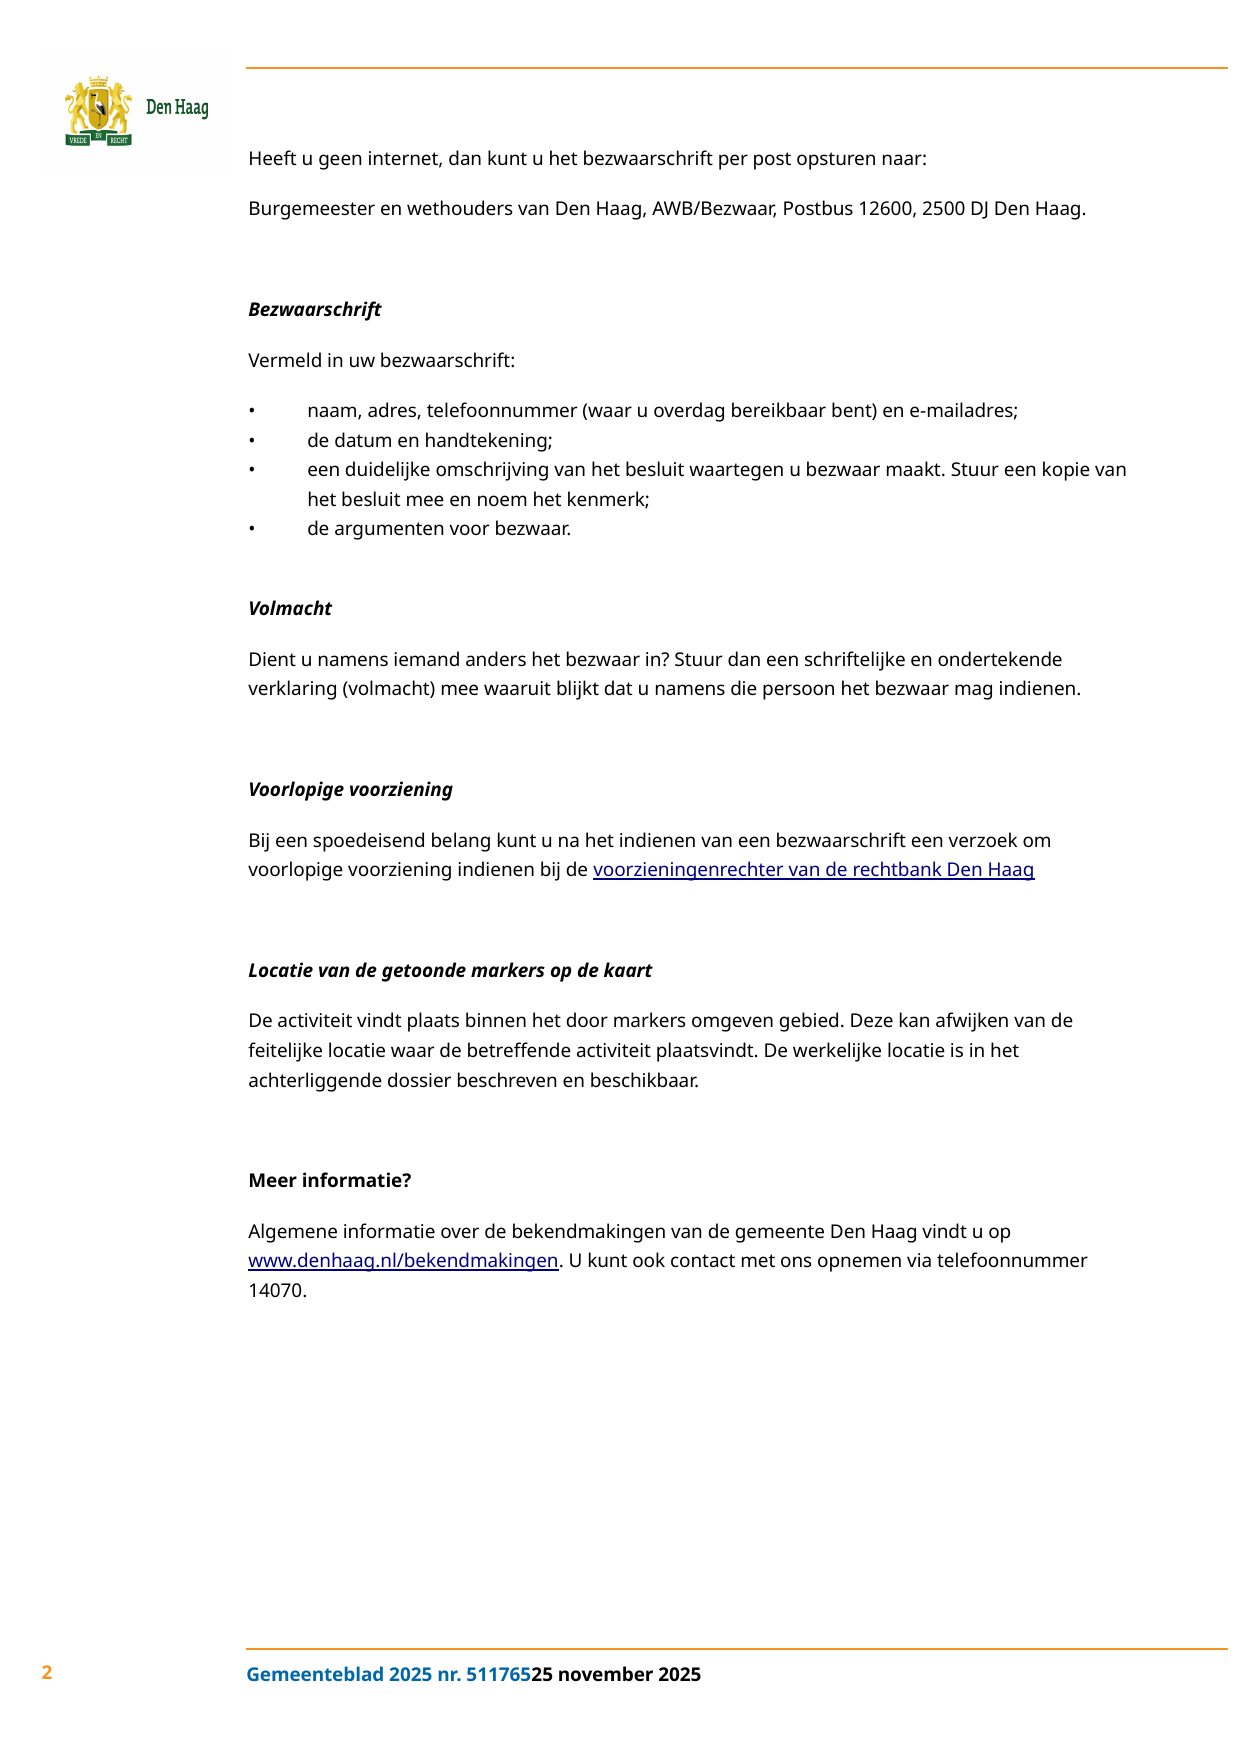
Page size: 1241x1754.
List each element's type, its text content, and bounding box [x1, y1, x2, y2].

text De activiteit vindt plaats binnen het door markers omgeven gebied. Deze kan afwijken van de feitelijke locatie waar de betreffende activiteit plaatsvindt. De werkelijke locatie is in het achterliggende dossier beschreven en beschikbaar. [248, 1008, 1152, 1093]
list de argumenten voor bezwaar. [248, 516, 1152, 541]
picture [41, 47, 231, 172]
text Bezwaarschrift [248, 296, 1152, 322]
text Heeft u geen internet, dan kunt u het bezwaarschrift per post opsturen naar: [248, 145, 1152, 171]
text Algemene informatie over de bekendmakingen van de gemeente Den Haag vindt u op www.denhaag.nl/bekendmakingen. U kunt ook contact met ons opnemen via telefoonnummer 14070. [248, 1218, 1152, 1303]
text Dient u namens iemand anders het bezwaar in? Stuur dan een schriftelijke en ondertekende verklaring (volmacht) mee waaruit blijkt dat u namens die persoon het bezwaar mag indienen. [248, 646, 1152, 701]
text Meer informatie? [248, 1168, 1152, 1193]
text Bij een spoedeisend belang kunt u na het indienen van een bezwaarschrift een verzoek om voorlopige voorziening indienen bij de voorzieningenrechter van de rechtbank Den Haag [248, 827, 1152, 882]
text Volmacht [248, 596, 1152, 621]
text Locatie van de getoonde markers op de kaart [248, 957, 1152, 983]
text Voorlopige voorziening [248, 776, 1152, 802]
list een duidelijke omschrijving van het besluit waartegen u bezwaar maakt. Stuur een kopie van het besluit mee en noem het kenmerk; [248, 456, 1152, 512]
text Burgemeester en wethouders van Den Haag, AWB/Bezwaar, Postbus 12600, 2500 DJ Den Haag. [248, 196, 1152, 221]
list naam, adres, telefoonnummer (waar u overdag bereikbaar bent) en e-mailadres; [248, 397, 1152, 423]
text Vermeld in uw bezwaarschrift: [248, 347, 1152, 373]
list de datum en handtekening; [248, 427, 1152, 453]
